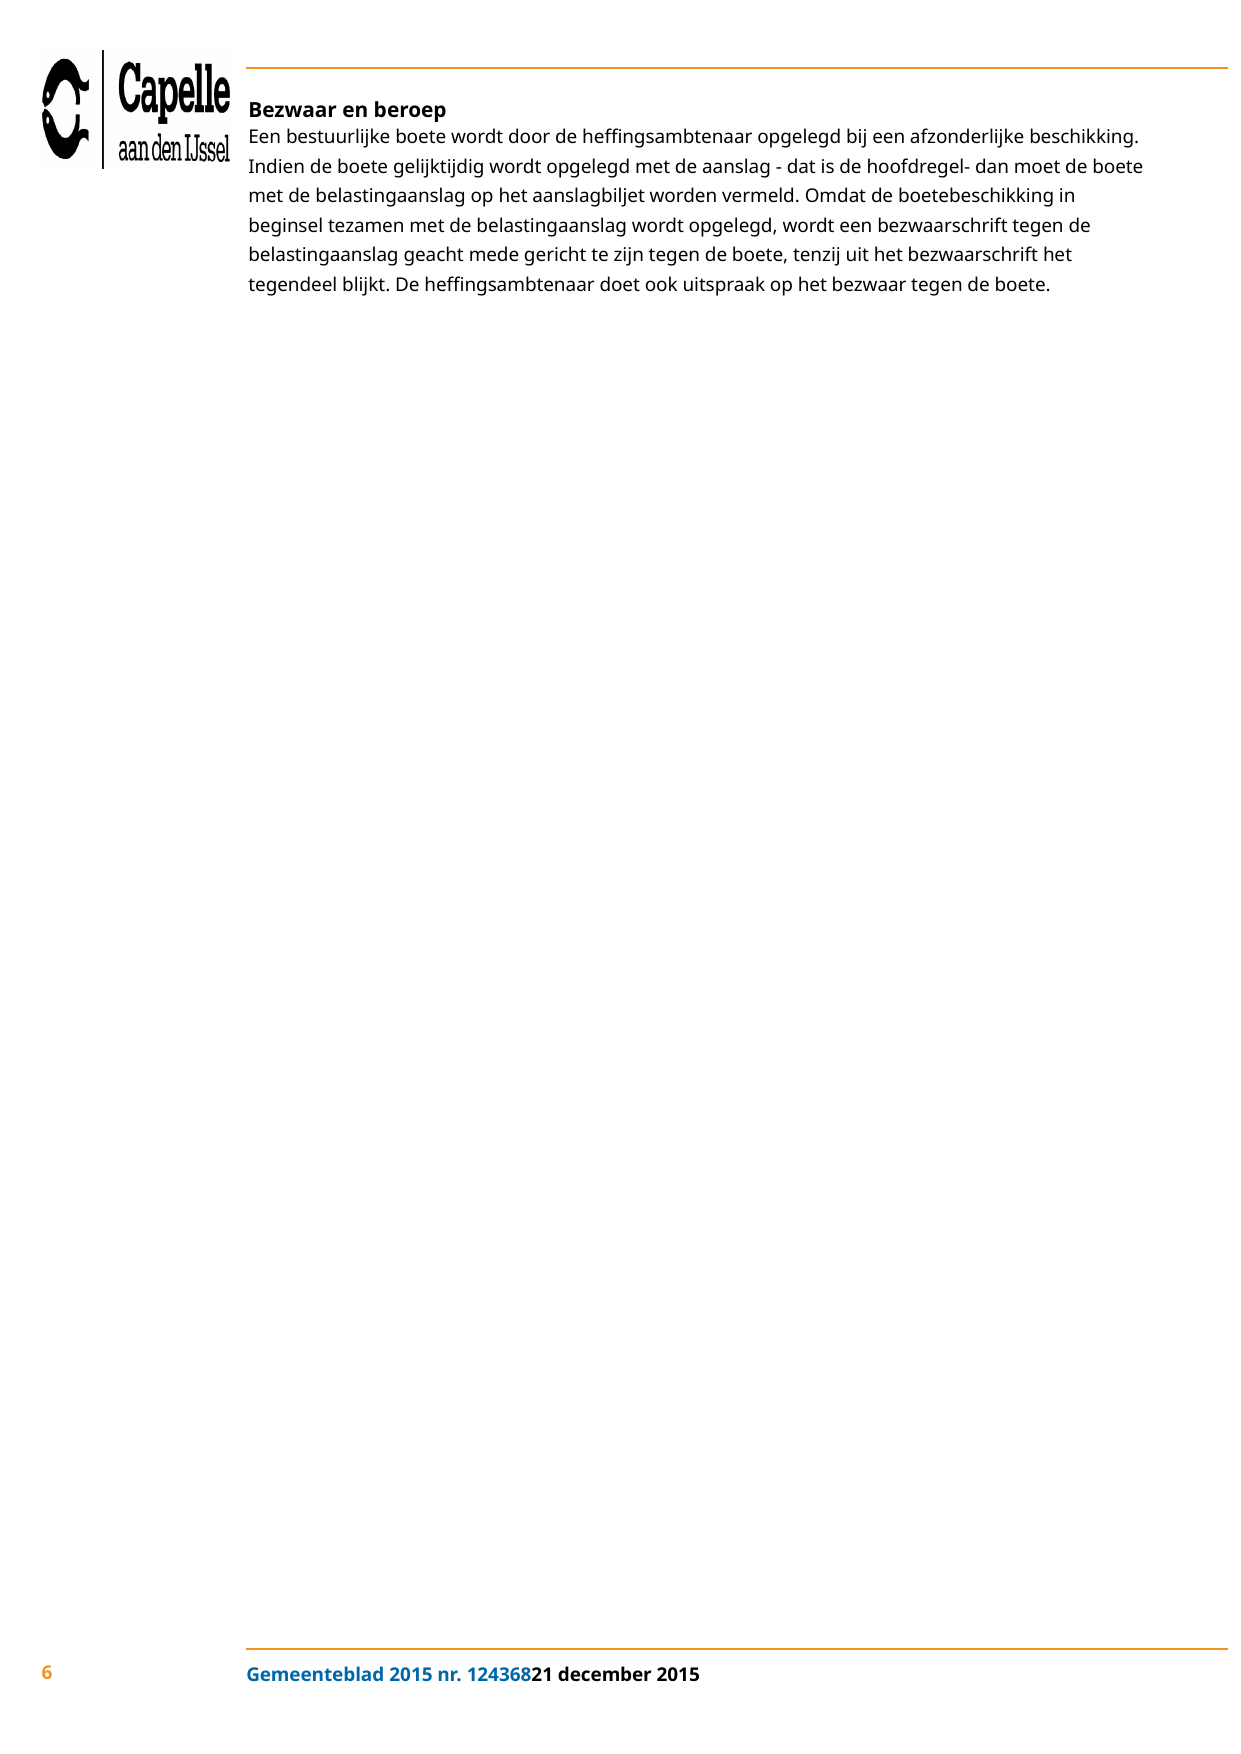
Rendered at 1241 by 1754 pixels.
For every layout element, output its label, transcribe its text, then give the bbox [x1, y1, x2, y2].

text Een bestuurlijke boete wordt door de heffingsambtenaar opgelegd bij een afzonderlijke beschikking. Indien de boete gelijktijdig wordt opgelegd met de aanslag - dat is de hoofdregel- dan moet de boete met de belastingaanslag op het aanslagbiljet worden vermeld. Omdat de boetebeschikking in [248, 123, 1152, 208]
text Bezwaar en beroep [248, 95, 1152, 123]
text beginsel tezamen met de belastingaanslag wordt opgelegd, wordt een bezwaarschrift tegen de belastingaanslag geacht mede gericht te zijn tegen de boete, tenzij uit het bezwaarschrift het tegendeel blijkt. De heffingsambtenaar doet ook uitspraak op het bezwaar tegen de boete. [248, 212, 1152, 297]
picture [41, 47, 231, 172]
